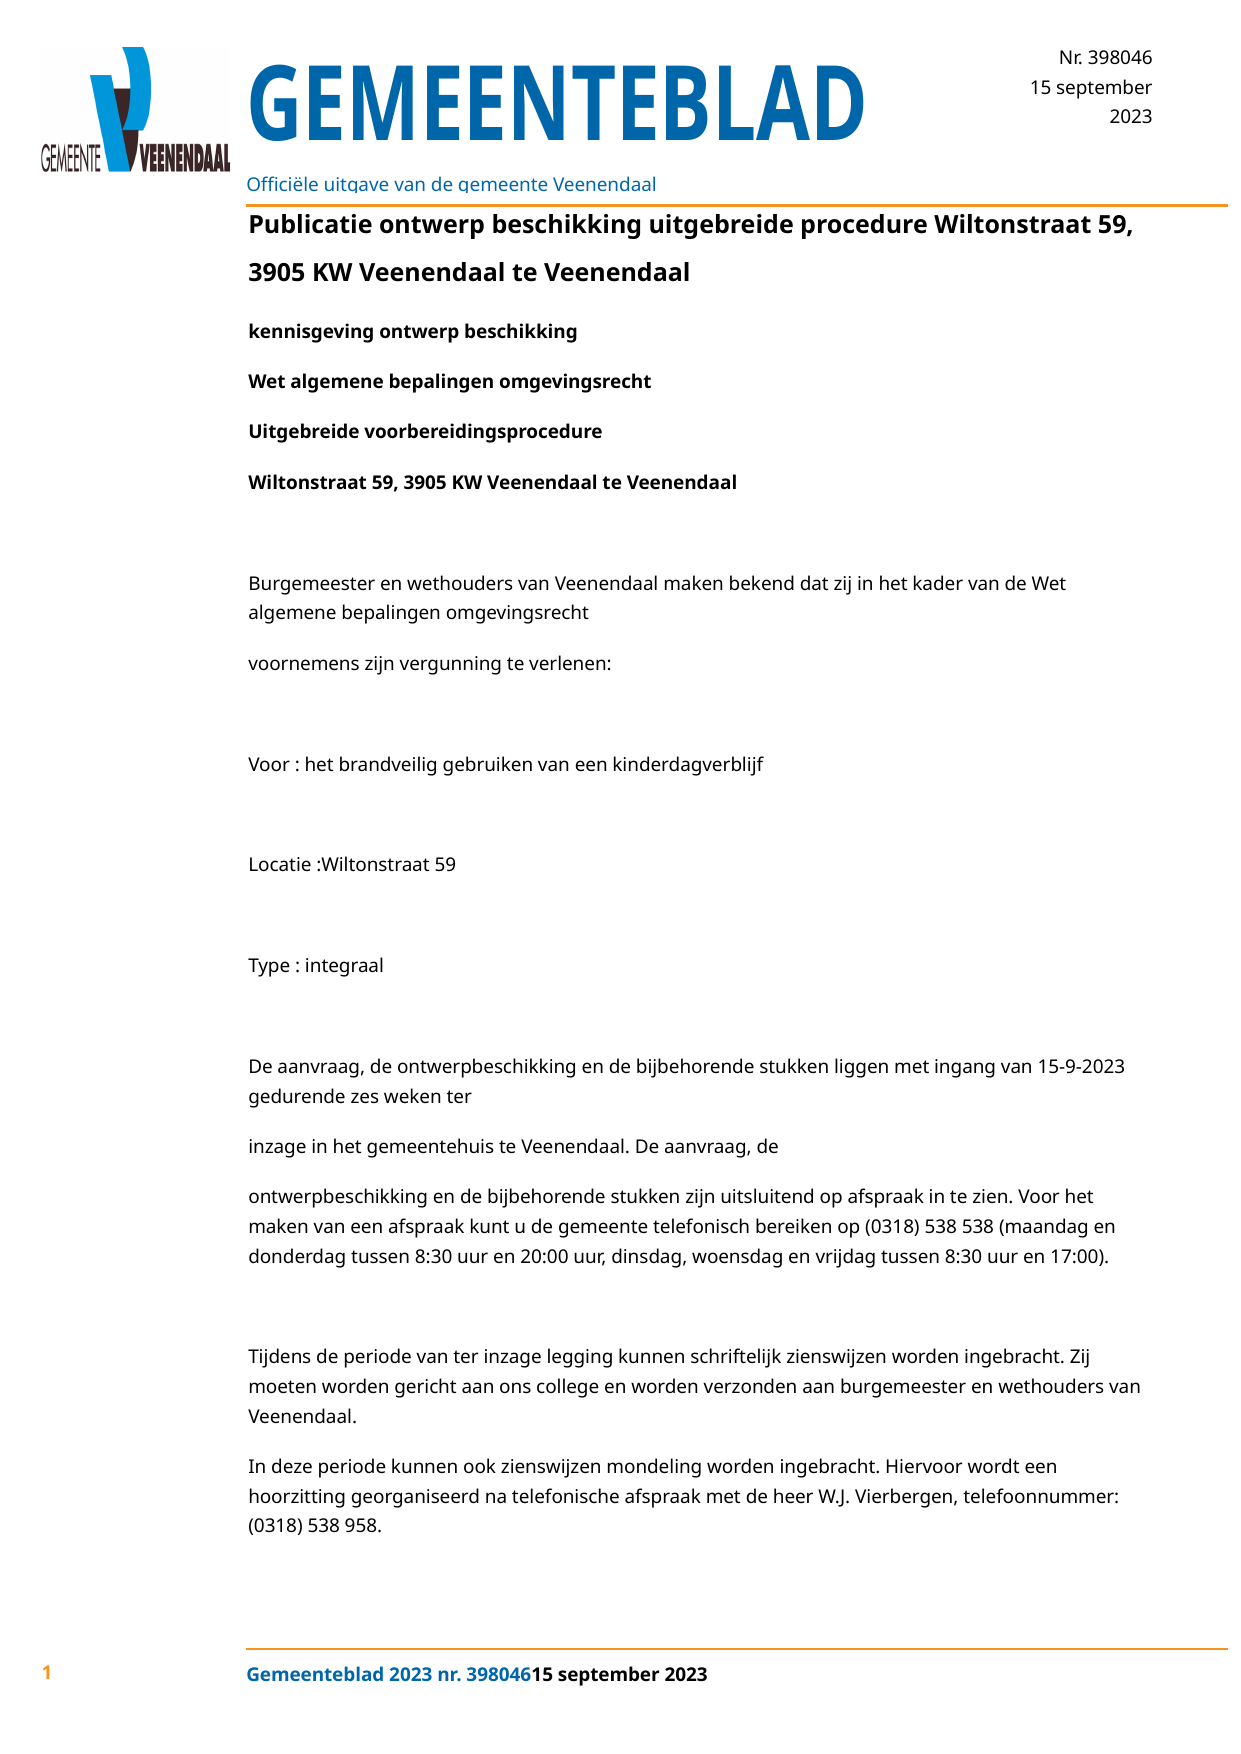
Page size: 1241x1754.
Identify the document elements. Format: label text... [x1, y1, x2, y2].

text Tijdens de periode van ter inzage legging kunnen schriftelijk zienswijzen worden ingebracht. Zij moeten worden gericht aan ons college en worden verzonden aan burgemeester en wethouders van Veenendaal. [248, 1344, 1152, 1429]
text Voor : het brandveilig gebruiken van een kinderdagverblijf [248, 751, 1152, 777]
text kennisgeving ontwerp beschikking [248, 318, 1152, 344]
text Type : integraal [248, 952, 1152, 978]
text De aanvraag, de ontwerpbeschikking en de bijbehorende stukken liggen met ingang van 15-9-2023 gedurende zes weken ter [248, 1053, 1152, 1109]
text In deze periode kunnen ook zienswijzen mondeling worden ingebracht. Hiervoor wordt een hoorzitting georganiseerd na telefonische afspraak met de heer W.J. Vierbergen, telefoonnummer: (0318) 538 958. [248, 1453, 1152, 1538]
picture [123, 47, 231, 172]
text voornemens zijn vergunning te verlenen: [248, 650, 1152, 676]
text Uitgebreide voorbereidingsprocedure [248, 419, 1152, 444]
text Locatie :Wiltonstraat 59 [248, 852, 1152, 877]
text Wiltonstraat 59, 3905 KW Veenendaal te Veenendaal [248, 469, 1152, 495]
text Publicatie ontwerp beschikking uitgebreide procedure Wiltonstraat 59, 3905 KW Veenendaal te Veenendaal [248, 207, 1152, 288]
text Wet algemene bepalingen omgevingsrecht [248, 368, 1152, 394]
text Burgemeester en wethouders van Veenendaal maken bekend dat zij in het kader van de Wet algemene bepalingen omgevingsrecht [248, 570, 1152, 625]
text inzage in het gemeentehuis te Veenendaal. De aanvraag, de [248, 1133, 1152, 1159]
text ontwerpbeschikking en de bijbehorende stukken zijn uitsluitend op afspraak in te zien. Voor het maken van een afspraak kunt u de gemeente telefonisch bereiken op (0318) 538 538 (maandag en donderdag tussen 8:30 uur en 20:00 uur, dinsdag, woensdag en vrijdag tussen 8:30 uur en 17:00). [248, 1184, 1152, 1269]
picture [41, 47, 130, 172]
